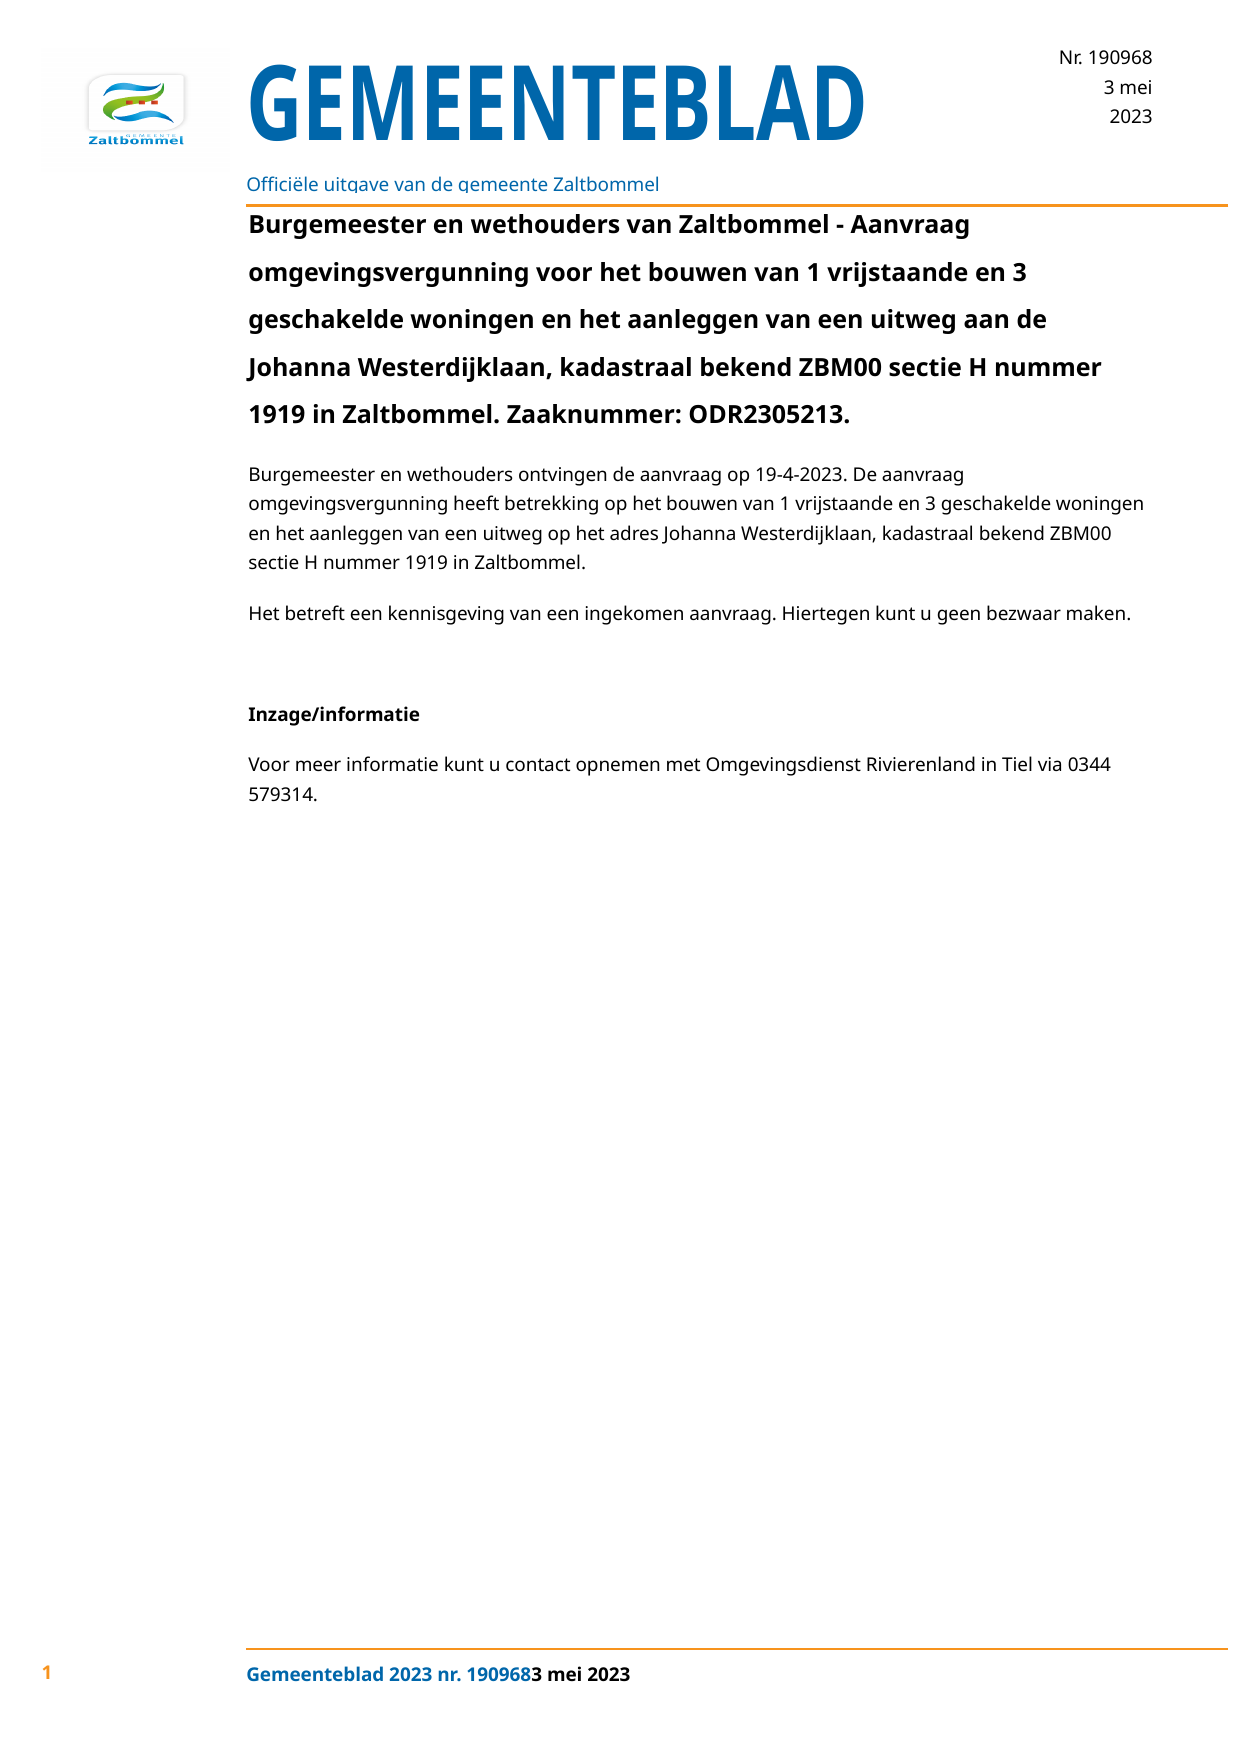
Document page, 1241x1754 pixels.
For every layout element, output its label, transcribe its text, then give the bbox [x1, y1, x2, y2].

picture [41, 47, 231, 172]
text Het betreft een kennisgeving van een ingekomen aanvraag. Hiertegen kunt u geen bezwaar maken. [248, 600, 1152, 626]
text Voor meer informatie kunt u contact opnemen met Omgevingsdienst Rivierenland in Tiel via 0344 579314. [248, 751, 1152, 806]
text Inzage/informatie [248, 701, 1152, 726]
text Burgemeester en wethouders van Zaltbommel - Aanvraag omgevingsvergunning voor het bouwen van 1 vrijstaande en 3 geschakelde woningen en het aanleggen van een uitweg aan de Johanna Westerdijklaan, kadastraal bekend ZBM00 sectie H nummer 1919 in Zaltbommel. Zaaknummer: ODR2305213. [248, 207, 1152, 431]
text Burgemeester en wethouders ontvingen de aanvraag op 19-4-2023. De aanvraag omgevingsvergunning heeft betrekking op het bouwen van 1 vrijstaande en 3 geschakelde woningen en het aanleggen van een uitweg op het adres Johanna Westerdijklaan, kadastraal bekend ZBM00 sectie H nummer 1919 in Zaltbommel. [248, 461, 1152, 575]
